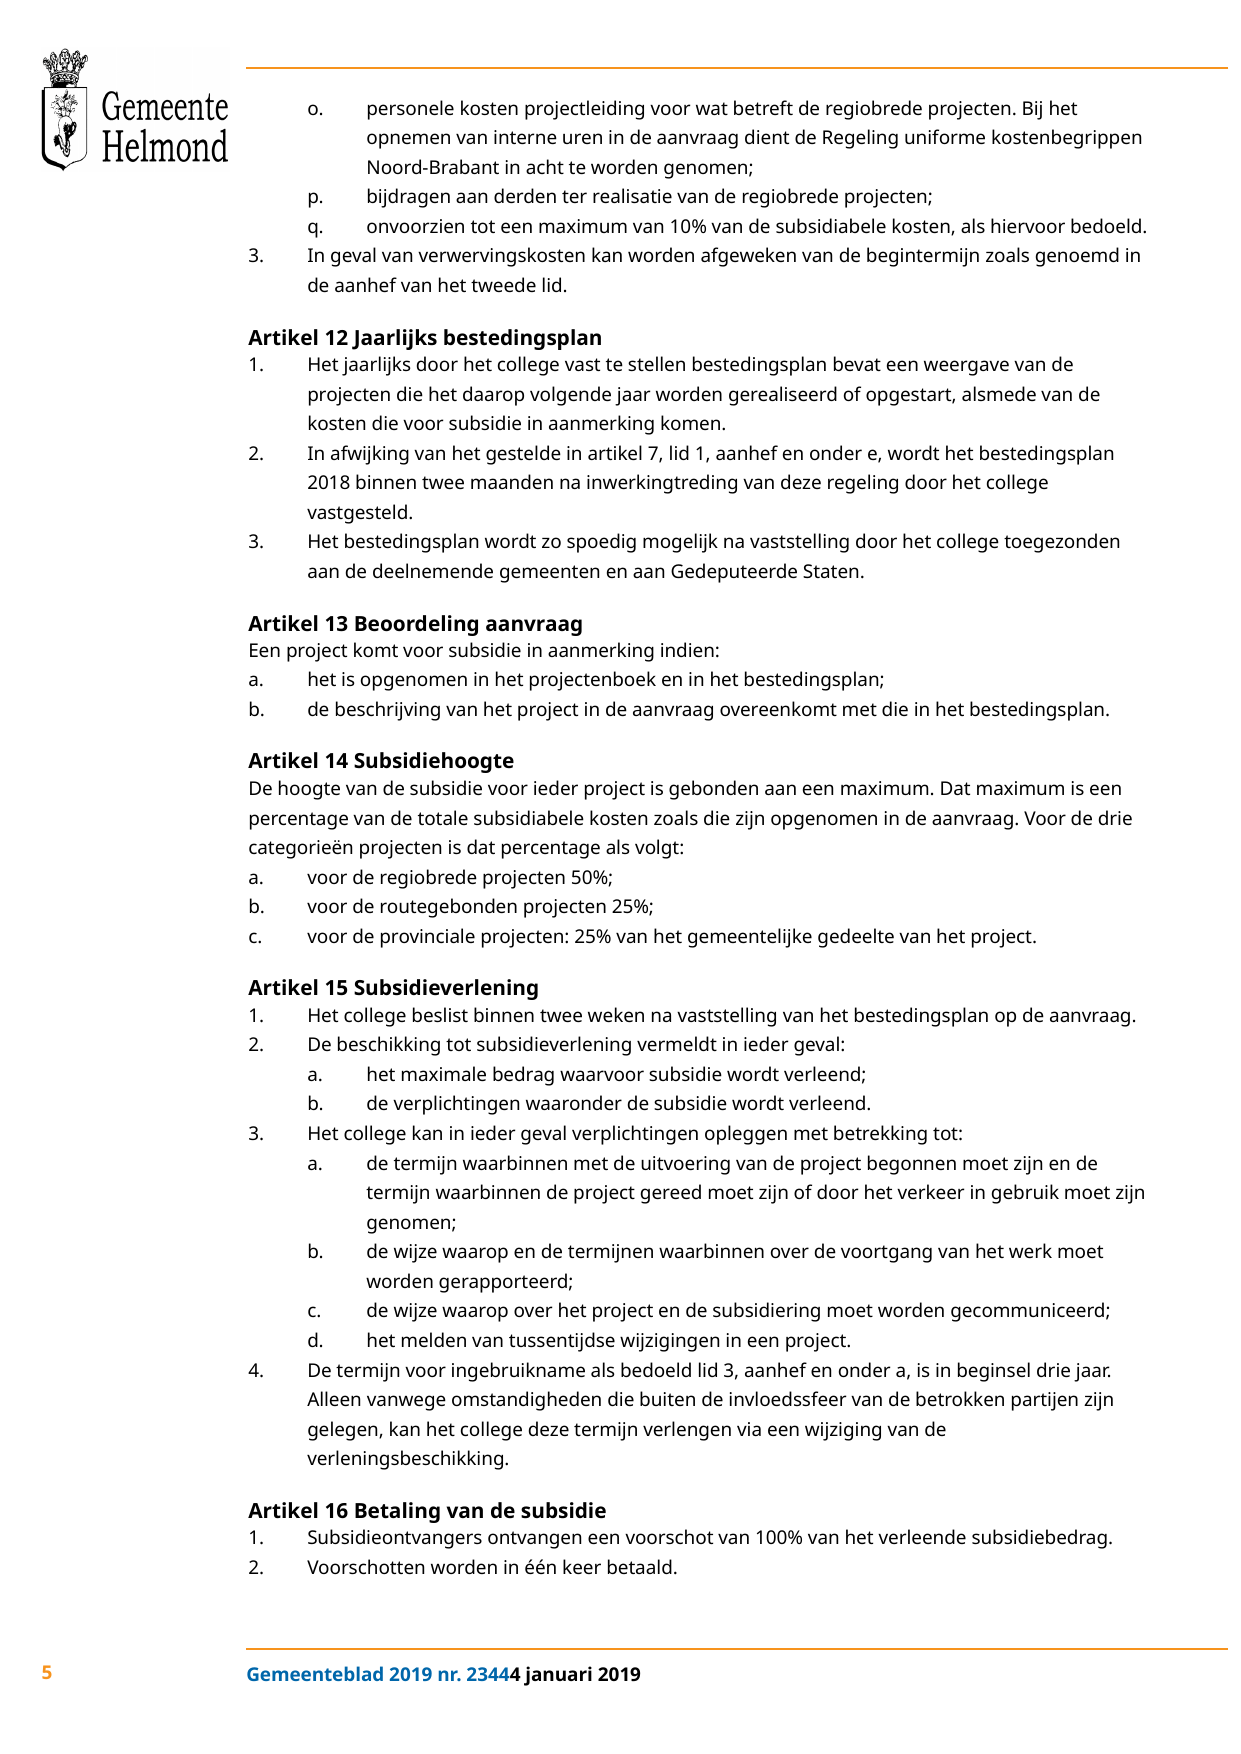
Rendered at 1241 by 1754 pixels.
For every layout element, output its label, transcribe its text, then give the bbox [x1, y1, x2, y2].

list De beschikking tot subsidieverlening vermeldt in ieder geval: [248, 1031, 1152, 1057]
list het maximale bedrag waarvoor subsidie wordt verleend; [307, 1061, 1152, 1087]
list het is opgenomen in het projectenboek en in het bestedingsplan; [248, 667, 1152, 692]
list voor de provinciale projecten: 25% van het gemeentelijke gedeelte van het project. [248, 923, 1152, 949]
text De hoogte van de subsidie voor ieder project is gebonden aan een maximum. Dat maximum is een percentage van de totale subsidiabele kosten zoals die zijn opgenomen in de aanvraag. Voor de drie categorieën projecten is dat percentage als volgt: [248, 775, 1152, 860]
list De termijn voor ingebruikname als bedoeld lid 3, aanhef en onder a, is in beginsel drie jaar. Alleen vanwege omstandigheden die buiten de invloedssfeer van de betrokken partijen zijn gelegen, kan het college deze termijn verlengen via een wijziging van de verleningsbeschikking. [248, 1357, 1152, 1471]
list voor de regiobrede projecten 50%; [248, 864, 1152, 889]
text Artikel 12 Jaarlijks bestedingsplan [248, 323, 1152, 351]
list de beschrijving van het project in de aanvraag overeenkomt met die in het bestedingsplan. [248, 696, 1152, 722]
text Artikel 16 Betaling van de subsidie [248, 1496, 1152, 1524]
list In afwijking van het gestelde in artikel 7, lid 1, aanhef en onder e, wordt het bestedingsplan 2018 binnen twee maanden na inwerkingtreding van deze regeling door het college vastgesteld. [248, 440, 1152, 525]
list de verplichtingen waaronder de subsidie wordt verleend. [307, 1091, 1152, 1116]
list de wijze waarop en de termijnen waarbinnen over de voortgang van het werk moet worden gerapporteerd; [307, 1238, 1152, 1294]
list het melden van tussentijdse wijzigingen in een project. [307, 1327, 1152, 1353]
text Een project komt voor subsidie in aanmerking indien: [248, 637, 1152, 663]
list Voorschotten worden in één keer betaald. [248, 1554, 1152, 1580]
list bijdragen aan derden ter realisatie van de regiobrede projecten; [307, 183, 1152, 209]
list In geval van verwervingskosten kan worden afgeweken van de begintermijn zoals genoemd in de aanhef van het tweede lid. [248, 243, 1152, 298]
list Het bestedingsplan wordt zo spoedig mogelijk na vaststelling door het college toegezonden aan de deelnemende gemeenten en aan Gedeputeerde Staten. [248, 529, 1152, 584]
list onvoorzien tot een maximum van 10% van de subsidiabele kosten, als hiervoor bedoeld. [307, 213, 1152, 239]
list Subsidieontvangers ontvangen een voorschot van 100% van het verleende subsidiebedrag. [248, 1524, 1152, 1550]
list personele kosten projectleiding voor wat betreft de regiobrede projecten. Bij het opnemen van interne uren in de aanvraag dient de Regeling uniforme kostenbegrippen Noord-Brabant in acht te worden genomen; [307, 95, 1152, 180]
list Het jaarlijks door het college vast te stellen bestedingsplan bevat een weergave van de projecten die het daarop volgende jaar worden gerealiseerd of opgestart, alsmede van de kosten die voor subsidie in aanmerking komen. [248, 351, 1152, 436]
text Artikel 13 Beoordeling aanvraag [248, 609, 1152, 637]
list Het college kan in ieder geval verplichtingen opleggen met betrekking tot: [248, 1120, 1152, 1146]
list voor de routegebonden projecten 25%; [248, 893, 1152, 919]
list de termijn waarbinnen met de uitvoering van de project begonnen moet zijn en de termijn waarbinnen de project gereed moet zijn of door het verkeer in gebruik moet zijn genomen; [307, 1150, 1152, 1235]
picture [41, 47, 231, 172]
text Artikel 14 Subsidiehoogte [248, 747, 1152, 775]
list de wijze waarop over het project en de subsidiering moet worden gecommuniceerd; [307, 1298, 1152, 1323]
text Artikel 15 Subsidieverlening [248, 973, 1152, 1002]
list Het college beslist binnen twee weken na vaststelling van het bestedingsplan op de aanvraag. [248, 1002, 1152, 1028]
